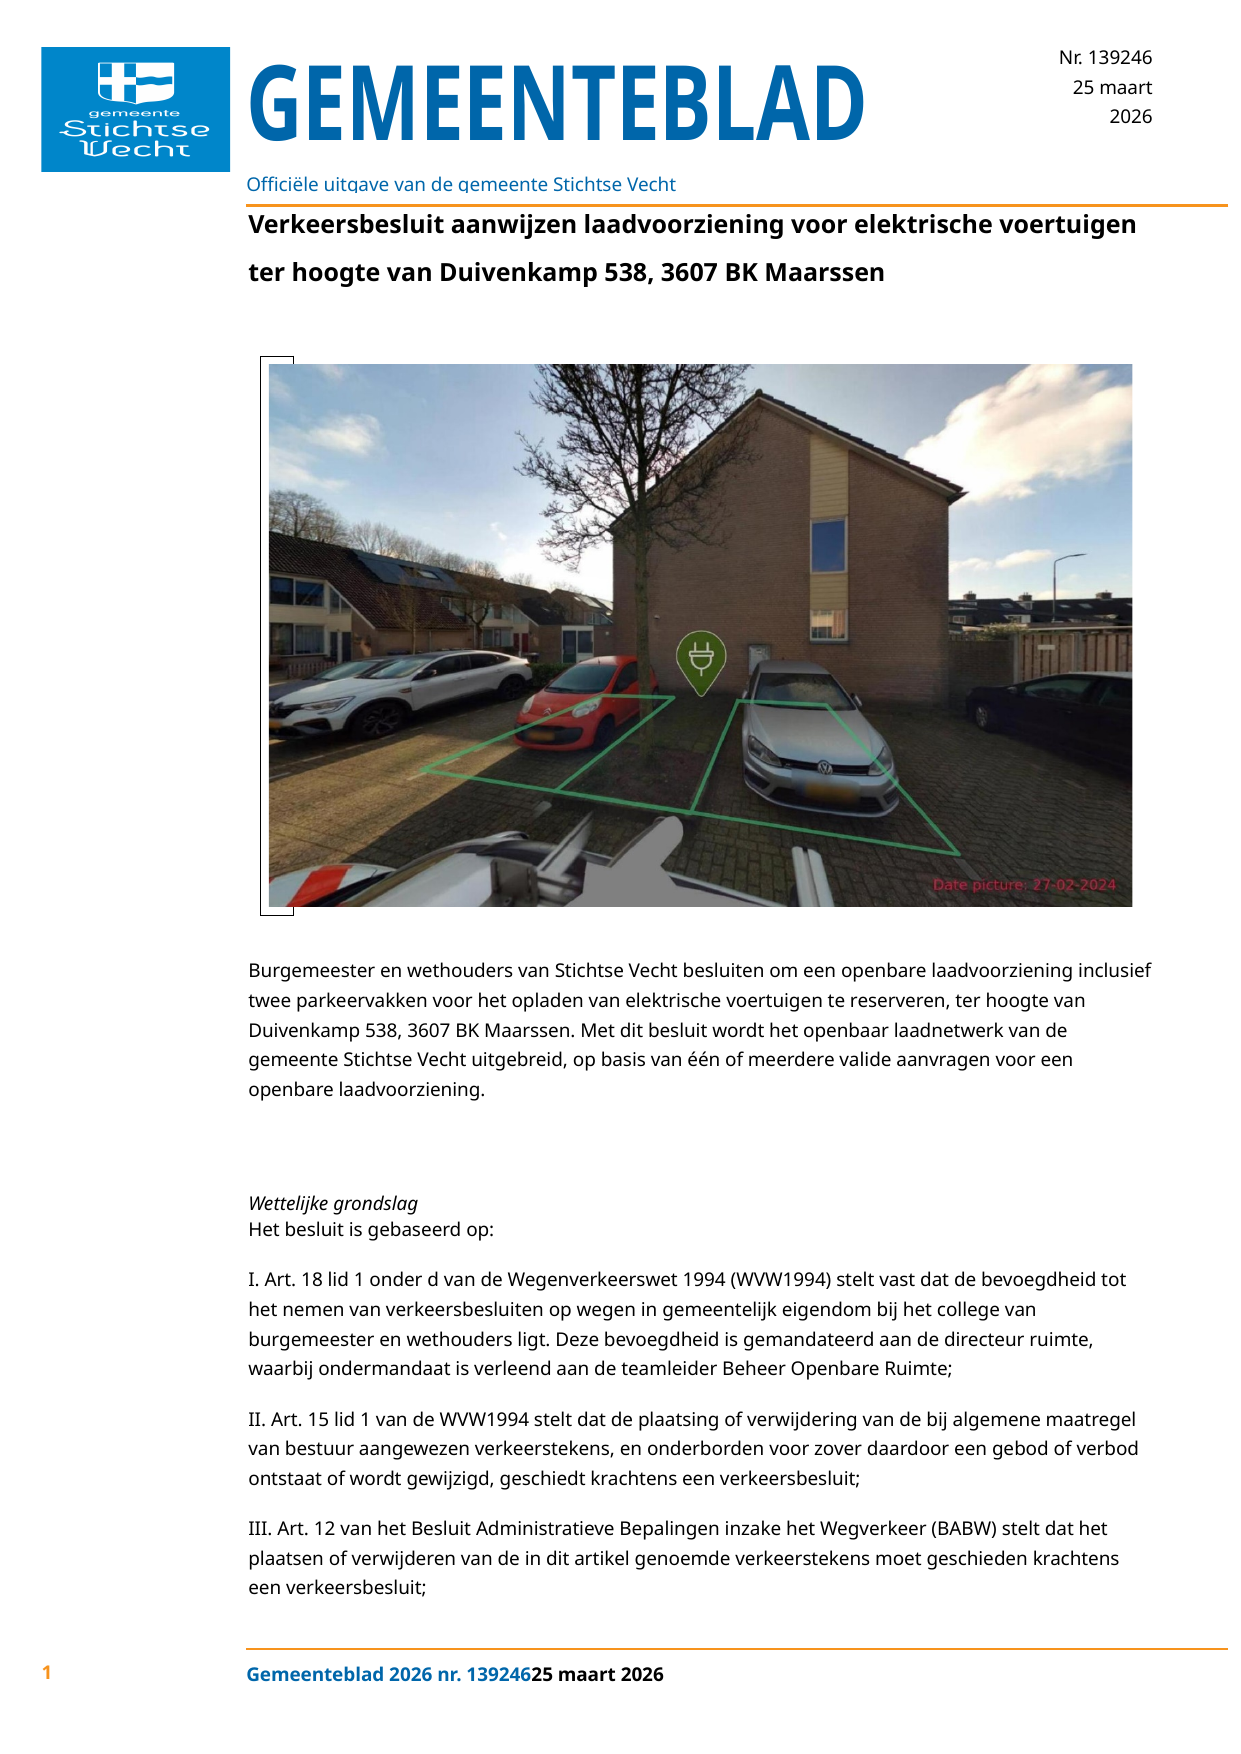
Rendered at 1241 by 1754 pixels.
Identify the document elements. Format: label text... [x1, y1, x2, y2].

text Burgemeester en wethouders van Stichtse Vecht besluiten om een openbare laadvoorziening inclusief twee parkeervakken voor het opladen van elektrische voertuigen te reserveren, ter hoogte van Duivenkamp 538, 3607 BK Maarssen. Met dit besluit wordt het openbaar laadnetwerk van de gemeente Stichtse Vecht uitgebreid, op basis van één of meerdere valide aanvragen voor een openbare laadvoorziening. [248, 958, 1152, 1102]
text Verkeersbesluit aanwijzen laadvoorziening voor elektrische voertuigen ter hoogte van Duivenkamp 538, 3607 BK Maarssen [248, 207, 1152, 288]
text II. Art. 15 lid 1 van de WVW1994 stelt dat de plaatsing of verwijdering van de bij algemene maatregel van bestuur aangewezen verkeerstekens, en onderborden voor zover daardoor een gebod of verbod ontstaat of wordt gewijzigd, geschiedt krachtens een verkeersbesluit; [248, 1406, 1152, 1491]
text I. Art. 18 lid 1 onder d van de Wegenverkeerswet 1994 (WVW1994) stelt vast dat de bevoegdheid tot het nemen van verkeersbesluiten op wegen in gemeentelijk eigendom bij het college van burgemeester en wethouders ligt. Deze bevoegdheid is gemandateerd aan de directeur ruimte, waarbij ondermandaat is verleend aan de teamleider Beheer Openbare Ruimte; [248, 1267, 1152, 1381]
picture [268, 364, 1133, 907]
picture [99, 63, 135, 101]
text Het besluit is gebaseerd op: [248, 1216, 1152, 1242]
picture [137, 63, 174, 103]
text III. Art. 12 van het Besluit Administratieve Bepalingen inzake het Wegverkeer (BABW) stelt dat het plaatsen of verwijderen van de in dit artikel genoemde verkeerstekens moet geschieden krachtens een verkeersbesluit; [248, 1515, 1152, 1600]
text Wettelijke grondslag [248, 1190, 1152, 1216]
